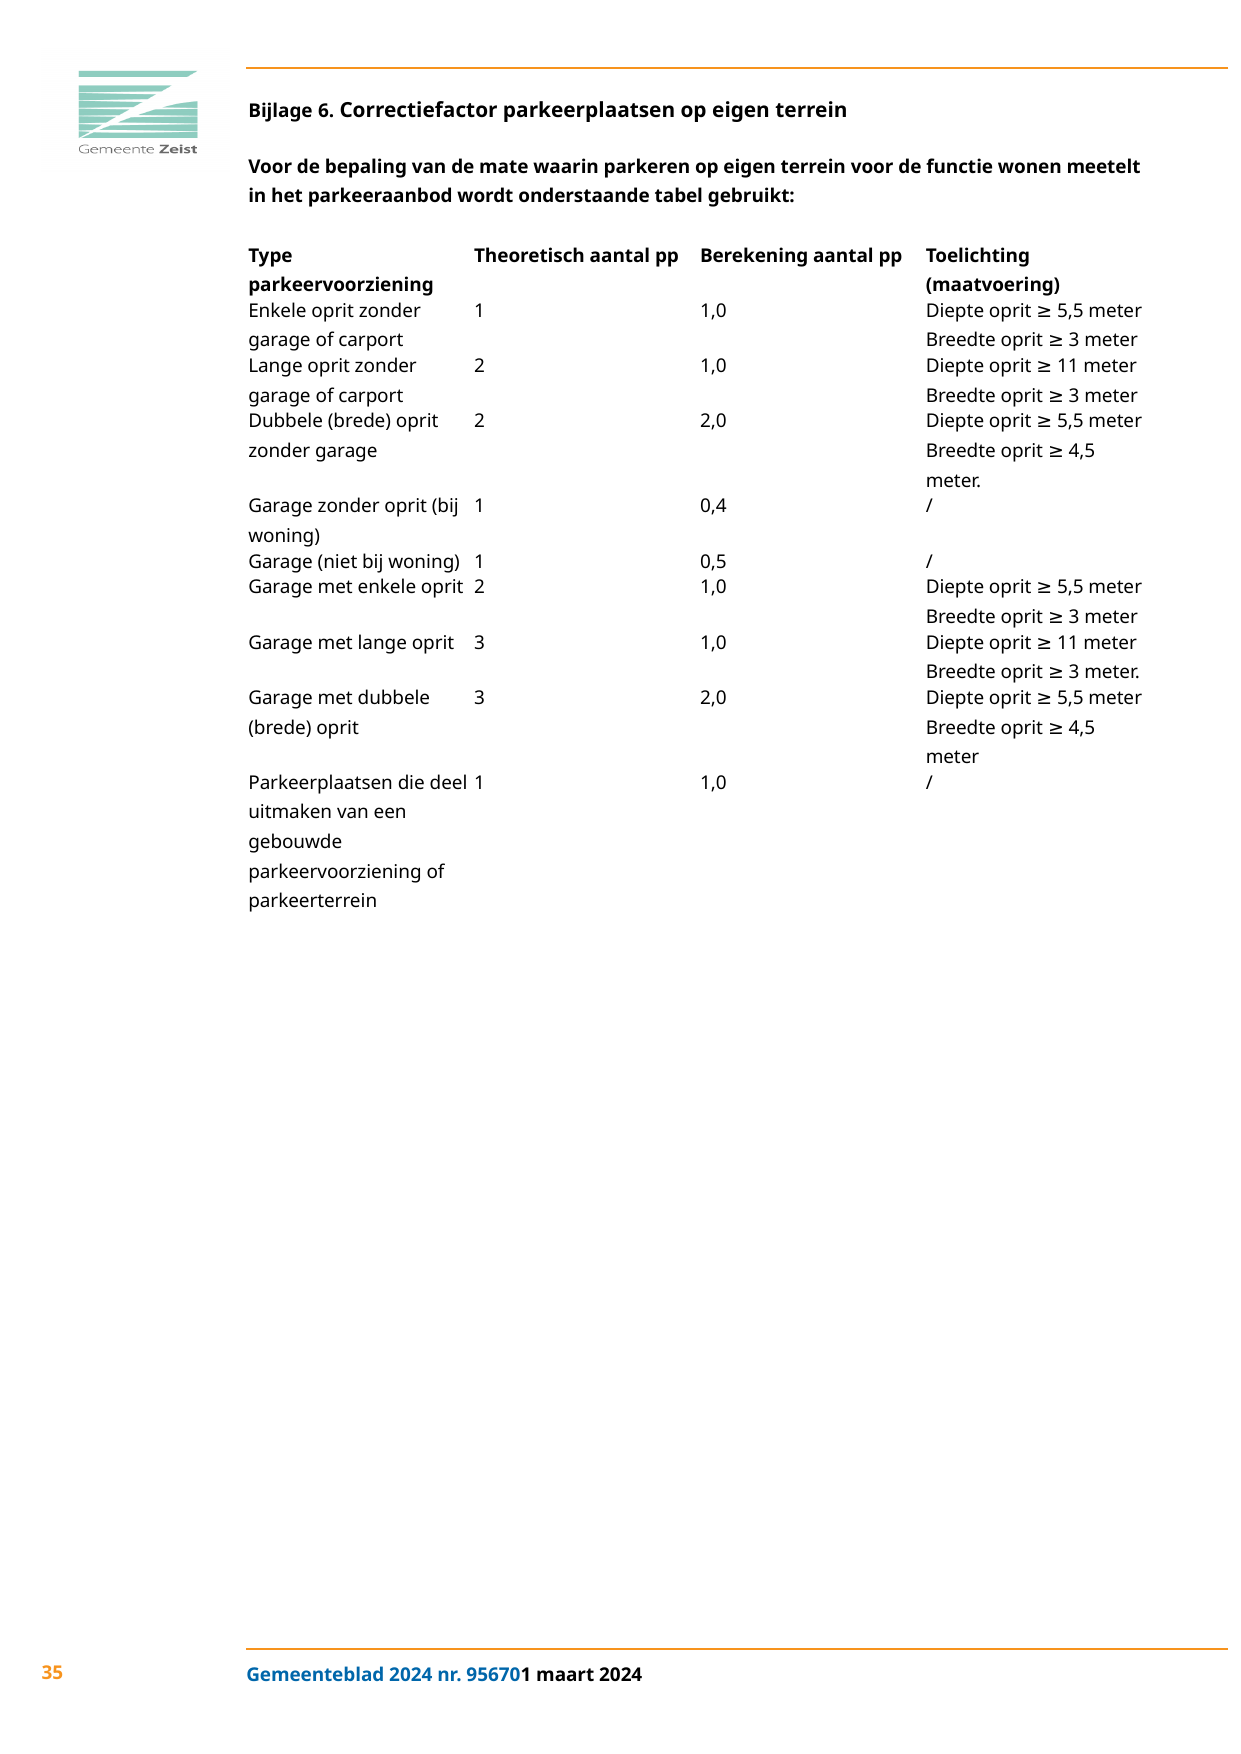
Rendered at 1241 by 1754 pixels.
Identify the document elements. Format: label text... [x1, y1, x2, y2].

table_cell 2 [474, 574, 700, 629]
table_cell 0,4 [700, 493, 926, 548]
text Bijlage 6. Correctiefactor parkeerplaatsen op eigen terrein [248, 95, 1152, 123]
table_cell 3 [474, 629, 700, 684]
picture [41, 47, 231, 172]
table_cell / [926, 769, 1152, 913]
table_cell 1 [474, 297, 700, 352]
table_cell 2,0 [700, 684, 926, 769]
table_cell 1,0 [700, 629, 926, 684]
table_cell 1 [474, 548, 700, 574]
table_cell Parkeerplaatsen die deel uitmaken van een gebouwde parkeervoorziening of parkeerterrein [248, 769, 474, 913]
table_header Theoretisch aantal pp [474, 242, 700, 297]
table_cell 2,0 [700, 408, 926, 493]
table_header Type parkeervoorziening [248, 242, 474, 297]
table_header Berekening aantal pp [700, 242, 926, 297]
table_cell 0,5 [700, 548, 926, 574]
table_cell Diepte oprit ≥ 11 meter Breedte oprit ≥ 3 meter [926, 353, 1152, 408]
table_cell 2 [474, 408, 700, 493]
table_cell Diepte oprit ≥ 5,5 meter Breedte oprit ≥ 3 meter [926, 297, 1152, 352]
table_cell 1,0 [700, 769, 926, 913]
table_cell Lange oprit zonder garage of carport [248, 353, 474, 408]
table_cell Garage zonder oprit (bij woning) [248, 493, 474, 548]
table_cell Dubbele (brede) oprit zonder garage [248, 408, 474, 493]
table_cell Garage met lange oprit [248, 629, 474, 684]
table_cell Enkele oprit zonder garage of carport [248, 297, 474, 352]
table_cell 1 [474, 493, 700, 548]
table_cell 1,0 [700, 353, 926, 408]
table_cell / [926, 493, 1152, 548]
table_cell 1,0 [700, 574, 926, 629]
table_cell Garage (niet bij woning) [248, 548, 474, 574]
table_header Toelichting (maatvoering) [926, 242, 1152, 297]
table_cell 1 [474, 769, 700, 913]
table_cell 2 [474, 353, 700, 408]
table_cell 1,0 [700, 297, 926, 352]
table_cell Diepte oprit ≥ 5,5 meter Breedte oprit ≥ 3 meter [926, 574, 1152, 629]
table_cell Garage met dubbele (brede) oprit [248, 684, 474, 769]
table_cell Garage met enkele oprit [248, 574, 474, 629]
table_cell / [926, 548, 1152, 574]
text Voor de bepaling van de mate waarin parkeren op eigen terrein voor de functie wonen meetelt in het parkeeraanbod wordt onderstaande tabel gebruikt: [248, 153, 1152, 208]
table_cell Diepte oprit ≥ 5,5 meter Breedte oprit ≥ 4,5 meter. [926, 408, 1152, 493]
table_cell 3 [474, 684, 700, 769]
table_cell Diepte oprit ≥ 5,5 meter Breedte oprit ≥ 4,5 meter [926, 684, 1152, 769]
table_cell Diepte oprit ≥ 11 meter Breedte oprit ≥ 3 meter. [926, 629, 1152, 684]
